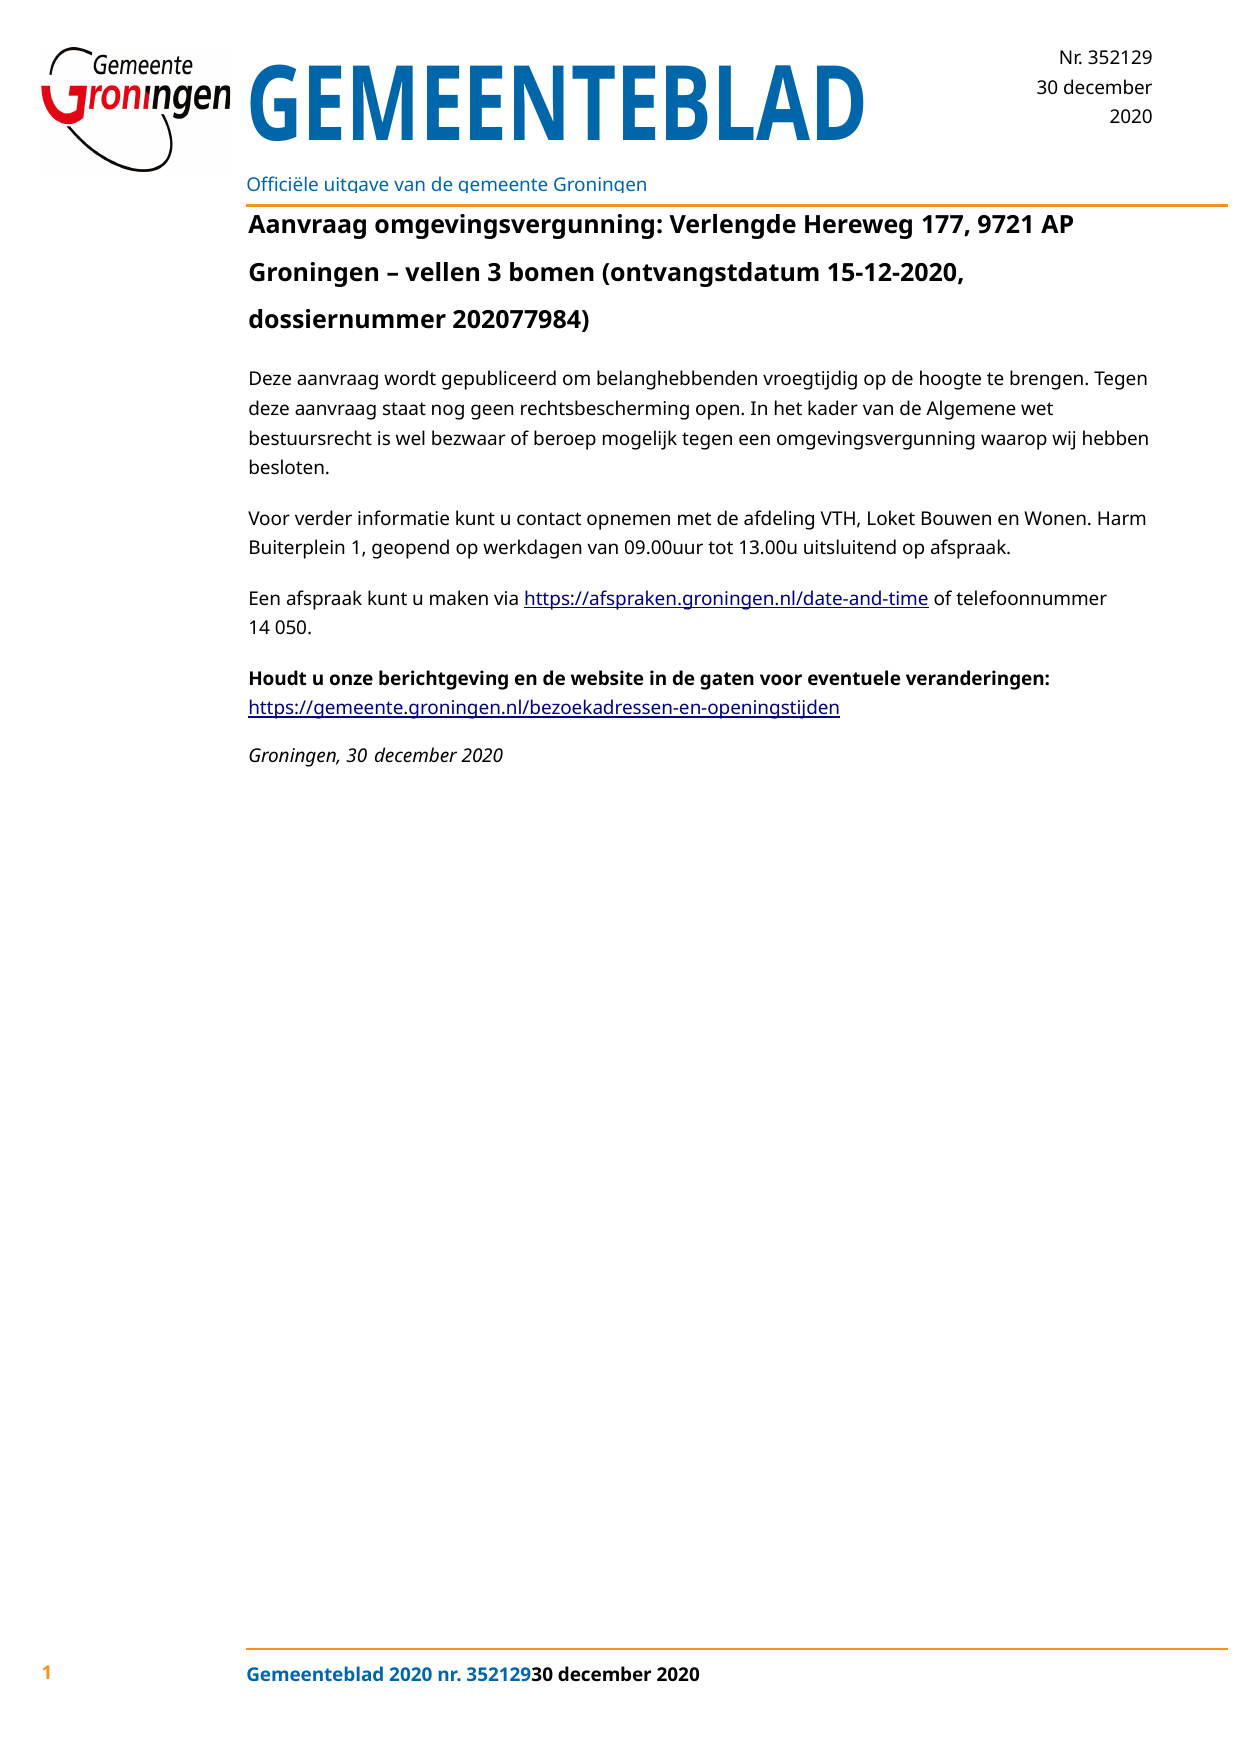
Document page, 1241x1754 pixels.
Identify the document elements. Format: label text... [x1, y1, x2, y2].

text Aanvraag omgevingsvergunning: Verlengde Hereweg 177, 9721 AP Groningen – vellen 3 bomen (ontvangstdatum 15-12-2020, dossiernummer 202077984) [248, 207, 1152, 336]
picture [41, 47, 231, 172]
text Voor verder informatie kunt u contact opnemen met de afdeling VTH, Loket Bouwen en Wonen. Harm Buiterplein 1, geopend op werkdagen van 09.00uur tot 13.00u uitsluitend op afspraak. [248, 505, 1152, 560]
text Houdt u onze berichtgeving en de website in de gaten voor eventuele veranderingen: https://gemeente.groningen.nl/bezoekadressen-en-openingstijden [248, 665, 1152, 720]
text Een afspraak kunt u maken via https://afspraken.groningen.nl/date-and-time of telefoonnummer 14 050. [248, 585, 1152, 640]
text Deze aanvraag wordt gepubliceerd om belanghebbenden vroegtijdig op de hoogte te brengen. Tegen deze aanvraag staat nog geen rechtsbescherming open. In het kader van de Algemene wet bestuursrecht is wel bezwaar of beroep mogelijk tegen een omgevingsvergunning waarop wij hebben besloten. [248, 366, 1152, 480]
text Groningen, 30 december 2020 [248, 742, 1152, 768]
